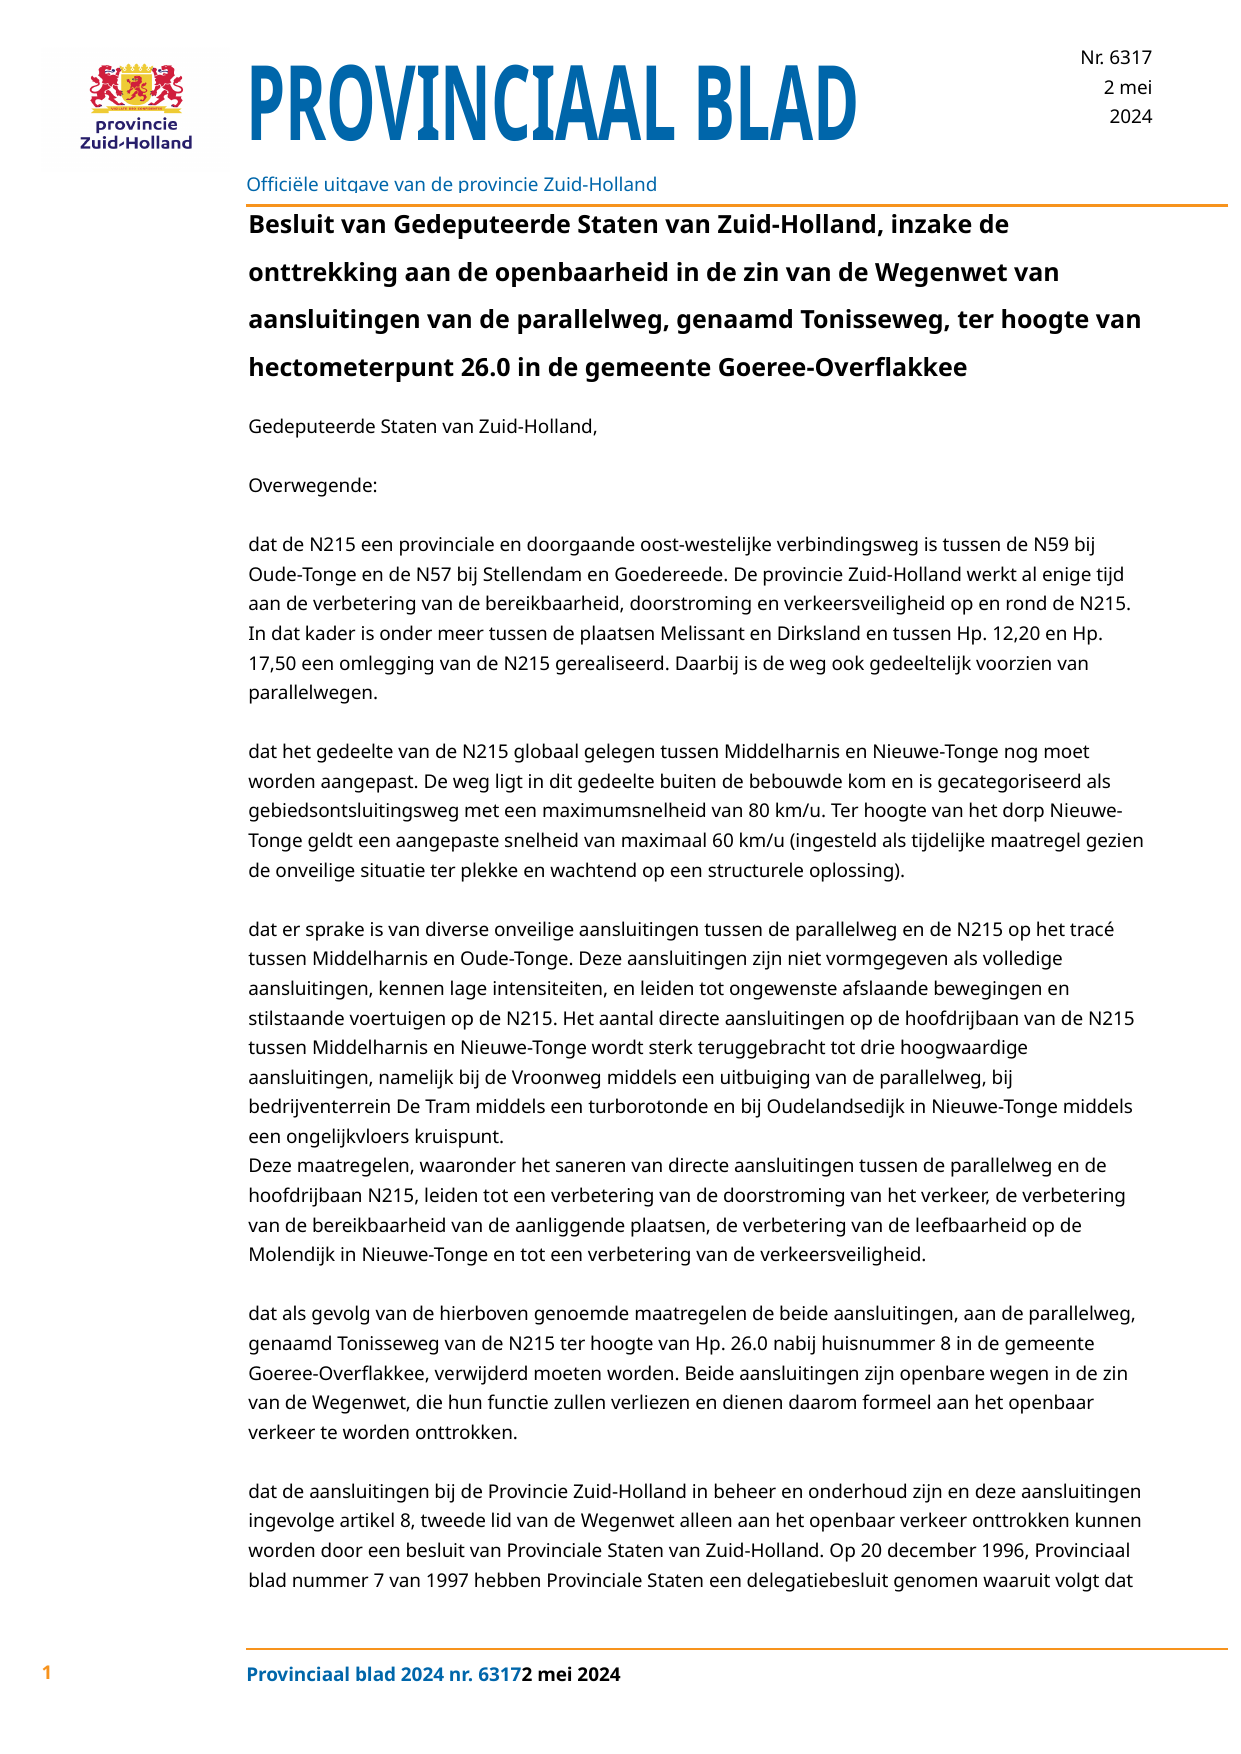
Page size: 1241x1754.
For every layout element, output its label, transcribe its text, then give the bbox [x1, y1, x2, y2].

text dat de aansluitingen bij de Provincie Zuid-Holland in beheer en onderhoud zijn en deze aansluitingen ingevolge artikel 8, tweede lid van de Wegenwet alleen aan het openbaar verkeer onttrokken kunnen worden door een besluit van Provinciale Staten van Zuid-Holland. Op 20 december 1996, Provinciaal blad nummer 7 van 1997 hebben Provinciale Staten een delegatiebesluit genomen waaruit volgt dat [248, 1478, 1152, 1593]
text dat het gedeelte van de N215 globaal gelegen tussen Middelharnis en Nieuwe-Tonge nog moet worden aangepast. De weg ligt in dit gedeelte buiten de bebouwde kom en is gecategoriseerd als gebiedsontsluitingsweg met een maximumsnelheid van 80 km/u. Ter hoogte van het dorp Nieuwe-Tonge geldt een aangepaste snelheid van maximaal 60 km/u (ingesteld als tijdelijke maatregel gezien de onveilige situatie ter plekke en wachtend op een structurele oplossing). [248, 738, 1152, 883]
text dat er sprake is van diverse onveilige aansluitingen tussen de parallelweg en de N215 op het tracé tussen Middelharnis en Oude-Tonge. Deze aansluitingen zijn niet vormgegeven als volledige aansluitingen, kennen lage intensiteiten, en leiden tot ongewenste afslaande bewegingen en stilstaande voertuigen op de N215. Het aantal directe aansluitingen op de hoofdrijbaan van de N215 tussen Middelharnis en Nieuwe-Tonge wordt sterk teruggebracht tot drie hoogwaardige aansluitingen, namelijk bij de Vroonweg middels een uitbuiging van de parallelweg, bij bedrijventerrein De Tram middels een turborotonde en bij Oudelandsedijk in Nieuwe-Tonge middels een ongelijkvloers kruispunt. [248, 916, 1152, 1149]
text Deze maatregelen, waaronder het saneren van directe aansluitingen tussen de parallelweg en de hoofdrijbaan N215, leiden tot een verbetering van de doorstroming van het verkeer, de verbetering van de bereikbaarheid van de aanliggende plaatsen, de verbetering van de leefbaarheid op de Molendijk in Nieuwe-Tonge en tot een verbetering van de verkeersveiligheid. [248, 1153, 1152, 1267]
text dat als gevolg van de hierboven genoemde maatregelen de beide aansluitingen, aan de parallelweg, genaamd Tonisseweg van de N215 ter hoogte van Hp. 26.0 nabij huisnummer 8 in de gemeente Goeree-Overflakkee, verwijderd moeten worden. Beide aansluitingen zijn openbare wegen in de zin van de Wegenwet, die hun functie zullen verliezen en dienen daarom formeel aan het openbaar verkeer te worden onttrokken. [248, 1301, 1152, 1445]
picture [41, 47, 231, 172]
text Overwegende: [248, 472, 1152, 498]
text Besluit van Gedeputeerde Staten van Zuid-Holland, inzake de onttrekking aan de openbaarheid in de zin van de Wegenwet van aansluitingen van de parallelweg, genaamd Tonisseweg, ter hoogte van hectometerpunt 26.0 in de gemeente Goeree-Overflakkee [248, 207, 1152, 384]
text Gedeputeerde Staten van Zuid-Holland, [248, 413, 1152, 439]
text dat de N215 een provinciale en doorgaande oost-westelijke verbindingsweg is tussen de N59 bij Oude-Tonge en de N57 bij Stellendam en Goedereede. De provincie Zuid-Holland werkt al enige tijd aan de verbetering van de bereikbaarheid, doorstroming en verkeersveiligheid op en rond de N215. In dat kader is onder meer tussen de plaatsen Melissant en Dirksland en tussen Hp. 12,20 en Hp. 17,50 een omlegging van de N215 gerealiseerd. Daarbij is de weg ook gedeeltelijk voorzien van parallelwegen. [248, 531, 1152, 705]
